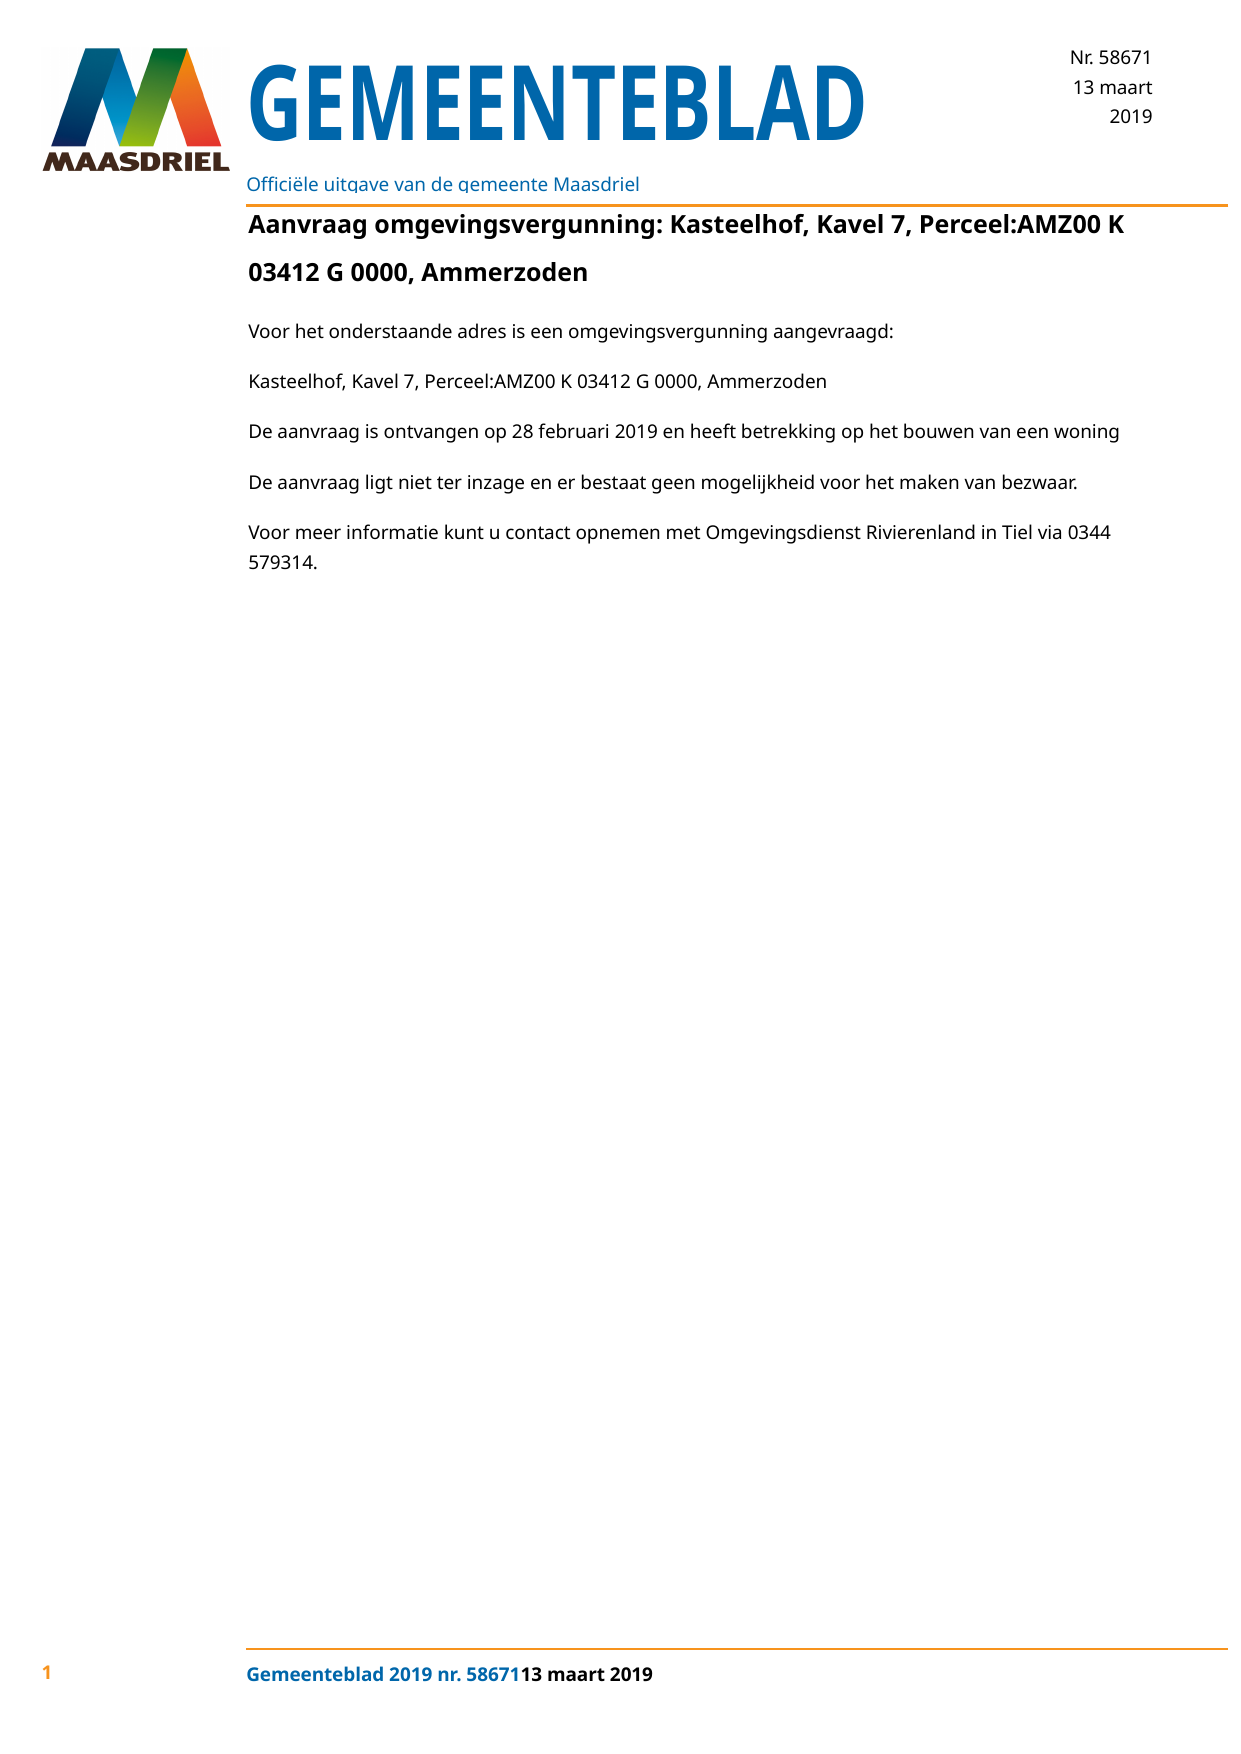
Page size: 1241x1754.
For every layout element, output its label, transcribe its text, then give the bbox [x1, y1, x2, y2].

text De aanvraag is ontvangen op 28 februari 2019 en heeft betrekking op het bouwen van een woning [248, 419, 1152, 444]
picture [41, 47, 231, 172]
text Kasteelhof, Kavel 7, Perceel:AMZ00 K 03412 G 0000, Ammerzoden [248, 368, 1152, 394]
text Voor het onderstaande adres is een omgevingsvergunning aangevraagd: [248, 318, 1152, 344]
text De aanvraag ligt niet ter inzage en er bestaat geen mogelijkheid voor het maken van bezwaar. [248, 469, 1152, 495]
text Voor meer informatie kunt u contact opnemen met Omgevingsdienst Rivierenland in Tiel via 0344 579314. [248, 519, 1152, 575]
text Aanvraag omgevingsvergunning: Kasteelhof, Kavel 7, Perceel:AMZ00 K 03412 G 0000, Ammerzoden [248, 207, 1152, 288]
